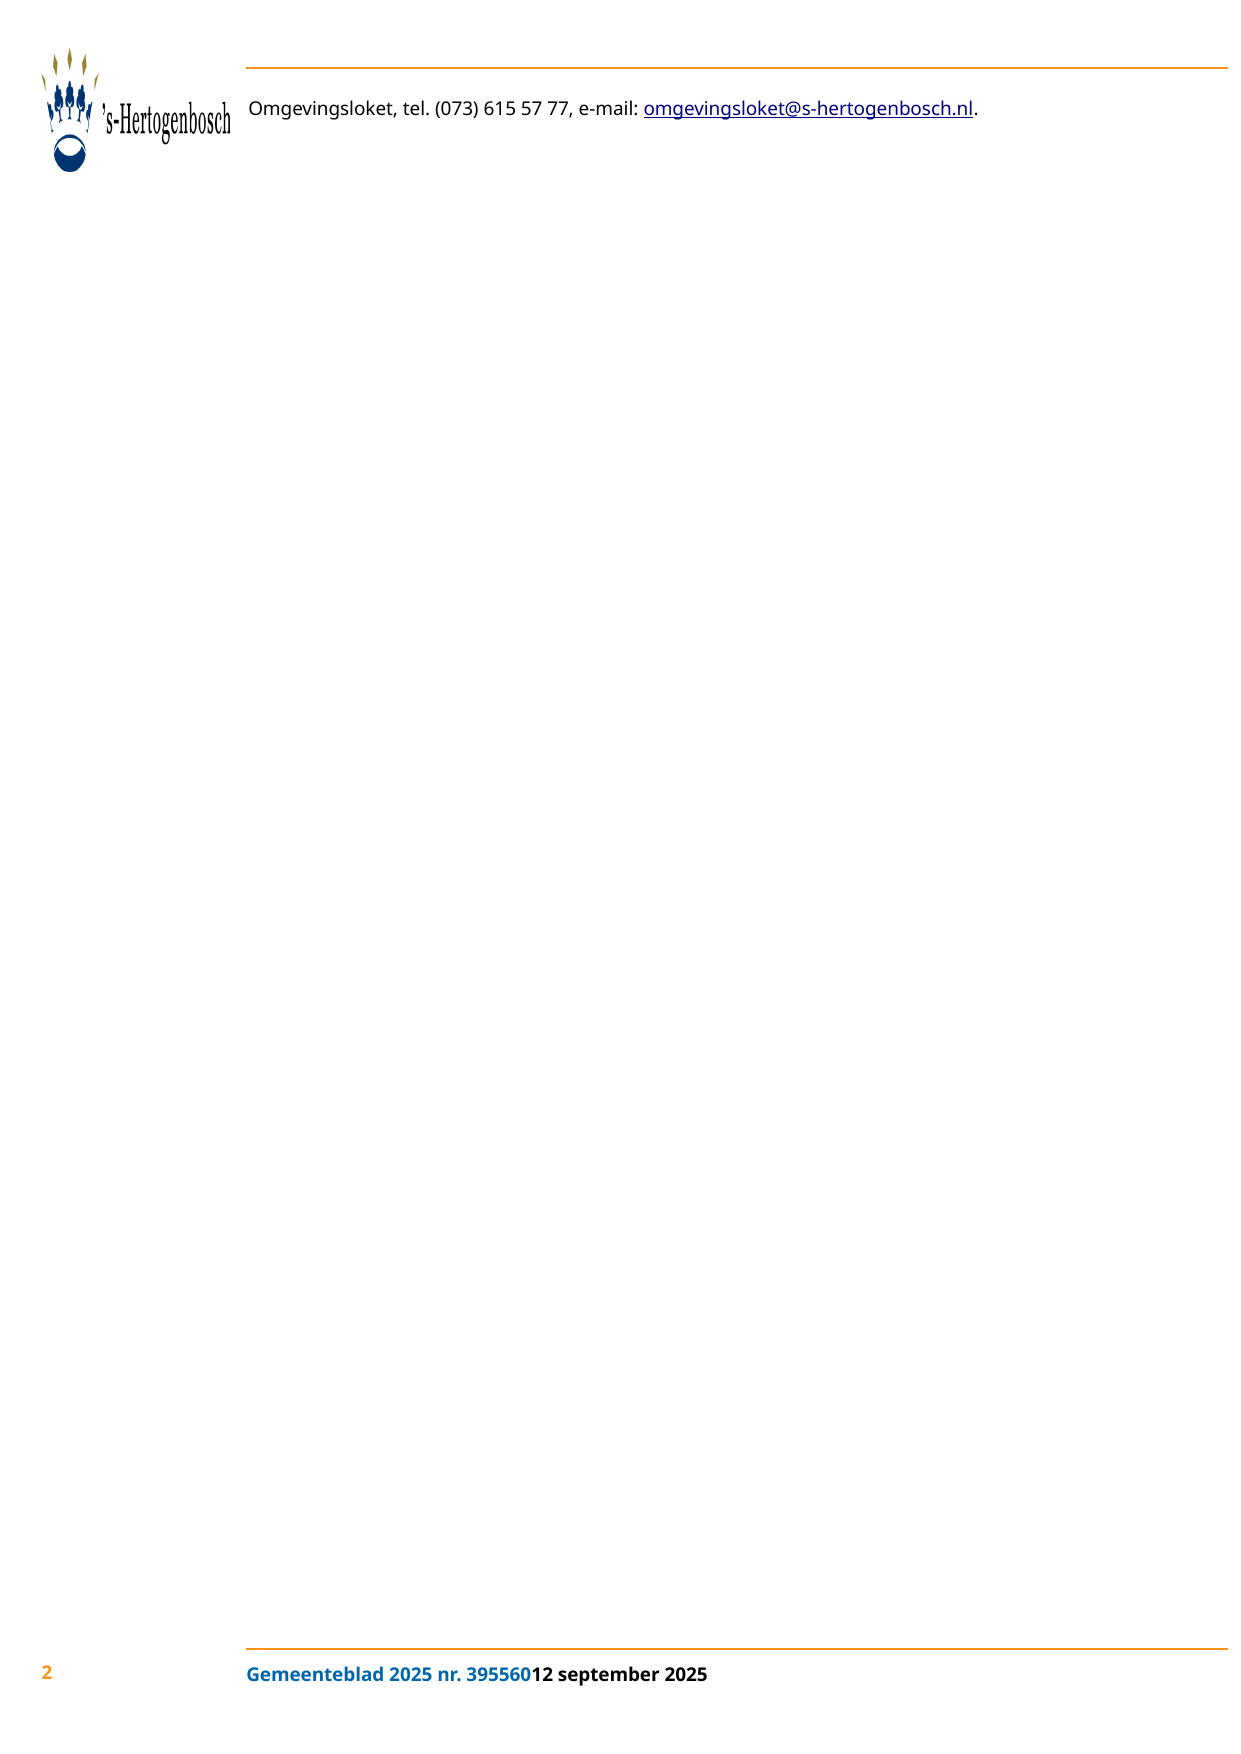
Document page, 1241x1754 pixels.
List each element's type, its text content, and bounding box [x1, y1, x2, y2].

text Omgevingsloket, tel. (073) 615 57 77, e-mail: omgevingsloket@s-hertogenbosch.nl. [248, 95, 1152, 121]
picture [41, 47, 231, 172]
